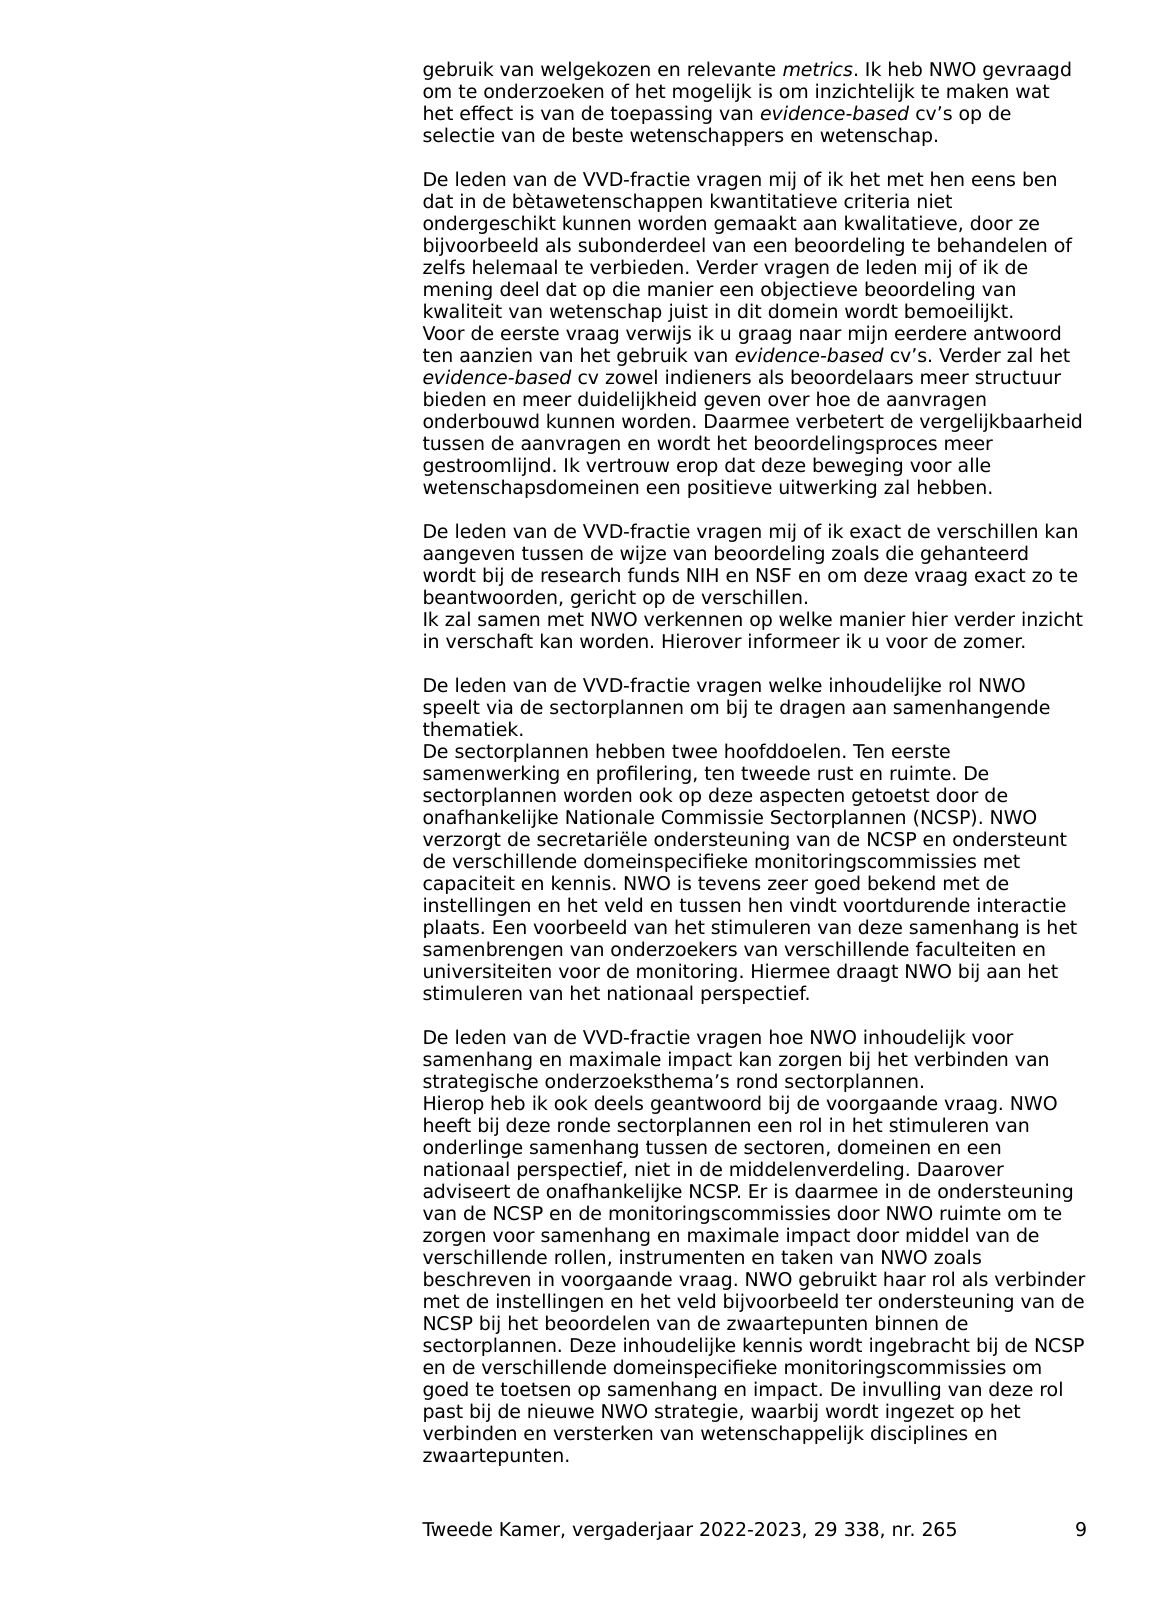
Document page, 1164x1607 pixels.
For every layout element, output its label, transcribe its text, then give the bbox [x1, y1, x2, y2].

text Ik zal samen met NWO verkennen op welke manier hier verder inzicht in verschaft kan worden. Hierover informeer ik u voor de zomer. [422, 609, 1087, 653]
text De leden van de VVD-fractie vragen hoe NWO inhoudelijk voor samenhang en maximale impact kan zorgen bij het verbinden van strategische onderzoeksthema’s rond sectorplannen. [422, 1027, 1087, 1093]
text De sectorplannen hebben twee hoofddoelen. Ten eerste samenwerking en profilering, ten tweede rust en ruimte. De sectorplannen worden ook op deze aspecten getoetst door de onafhankelijke Nationale Commissie Sectorplannen (NCSP). NWO verzorgt de secretariële ondersteuning van de NCSP en ondersteunt de verschillende domeinspecifieke monitoringscommissies met capaciteit en kennis. NWO is tevens zeer goed bekend met de instellingen en het veld en tussen hen vindt voortdurende interactie plaats. Een voorbeeld van het stimuleren van deze samenhang is het samenbrengen van onderzoekers van verschillende faculteiten en universiteiten voor de monitoring. Hiermee draagt NWO bij aan het stimuleren van het nationaal perspectief. [422, 741, 1087, 1005]
text De leden van de VVD-fractie vragen welke inhoudelijke rol NWO speelt via de sectorplannen om bij te dragen aan samenhangende thematiek. [422, 675, 1087, 741]
text Hierop heb ik ook deels geantwoord bij de voorgaande vraag. NWO heeft bij deze ronde sectorplannen een rol in het stimuleren van onderlinge samenhang tussen de sectoren, domeinen en een nationaal perspectief, niet in de middelenverdeling. Daarover adviseert de onafhankelijke NCSP. Er is daarmee in de ondersteuning van de NCSP en de monitoringscommissies door NWO ruimte om te zorgen voor samenhang en maximale impact door middel van de verschillende rollen, instrumenten en taken van NWO zoals beschreven in voorgaande vraag. NWO gebruikt haar rol als verbinder met de instellingen en het veld bijvoorbeeld ter ondersteuning van de NCSP bij het beoordelen van de zwaartepunten binnen de sectorplannen. Deze inhoudelijke kennis wordt ingebracht bij de NCSP en de verschillende domeinspecifieke monitoringscommissies om goed te toetsen op samenhang en impact. De invulling van deze rol past bij de nieuwe NWO strategie, waarbij wordt ingezet op het verbinden en versterken van wetenschappelijk disciplines en zwaartepunten. [422, 1093, 1087, 1467]
text De leden van de VVD-fractie vragen mij of ik het met hen eens ben dat in de bètawetenschappen kwantitatieve criteria niet ondergeschikt kunnen worden gemaakt aan kwalitatieve, door ze bijvoorbeeld als subonderdeel van een beoordeling te behandelen of zelfs helemaal te verbieden. Verder vragen de leden mij of ik de mening deel dat op die manier een objectieve beoordeling van kwaliteit van wetenschap juist in dit domein wordt bemoeilijkt. [422, 169, 1087, 323]
text gebruik van welgekozen en relevante metrics. Ik heb NWO gevraagd om te onderzoeken of het mogelijk is om inzichtelijk te maken wat het effect is van de toepassing van evidence-based cv’s op de selectie van de beste wetenschappers en wetenschap. [422, 59, 1087, 147]
text Voor de eerste vraag verwijs ik u graag naar mijn eerdere antwoord ten aanzien van het gebruik van evidence-based cv’s. Verder zal het evidence-based cv zowel indieners als beoordelaars meer structuur bieden en meer duidelijkheid geven over hoe de aanvragen onderbouwd kunnen worden. Daarmee verbetert de vergelijkbaarheid tussen de aanvragen en wordt het beoordelingsproces meer gestroomlijnd. Ik vertrouw erop dat deze beweging voor alle wetenschapsdomeinen een positieve uitwerking zal hebben. [422, 323, 1087, 499]
text De leden van de VVD-fractie vragen mij of ik exact de verschillen kan aangeven tussen de wijze van beoordeling zoals die gehanteerd wordt bij de research funds NIH en NSF en om deze vraag exact zo te beantwoorden, gericht op de verschillen. [422, 521, 1087, 609]
